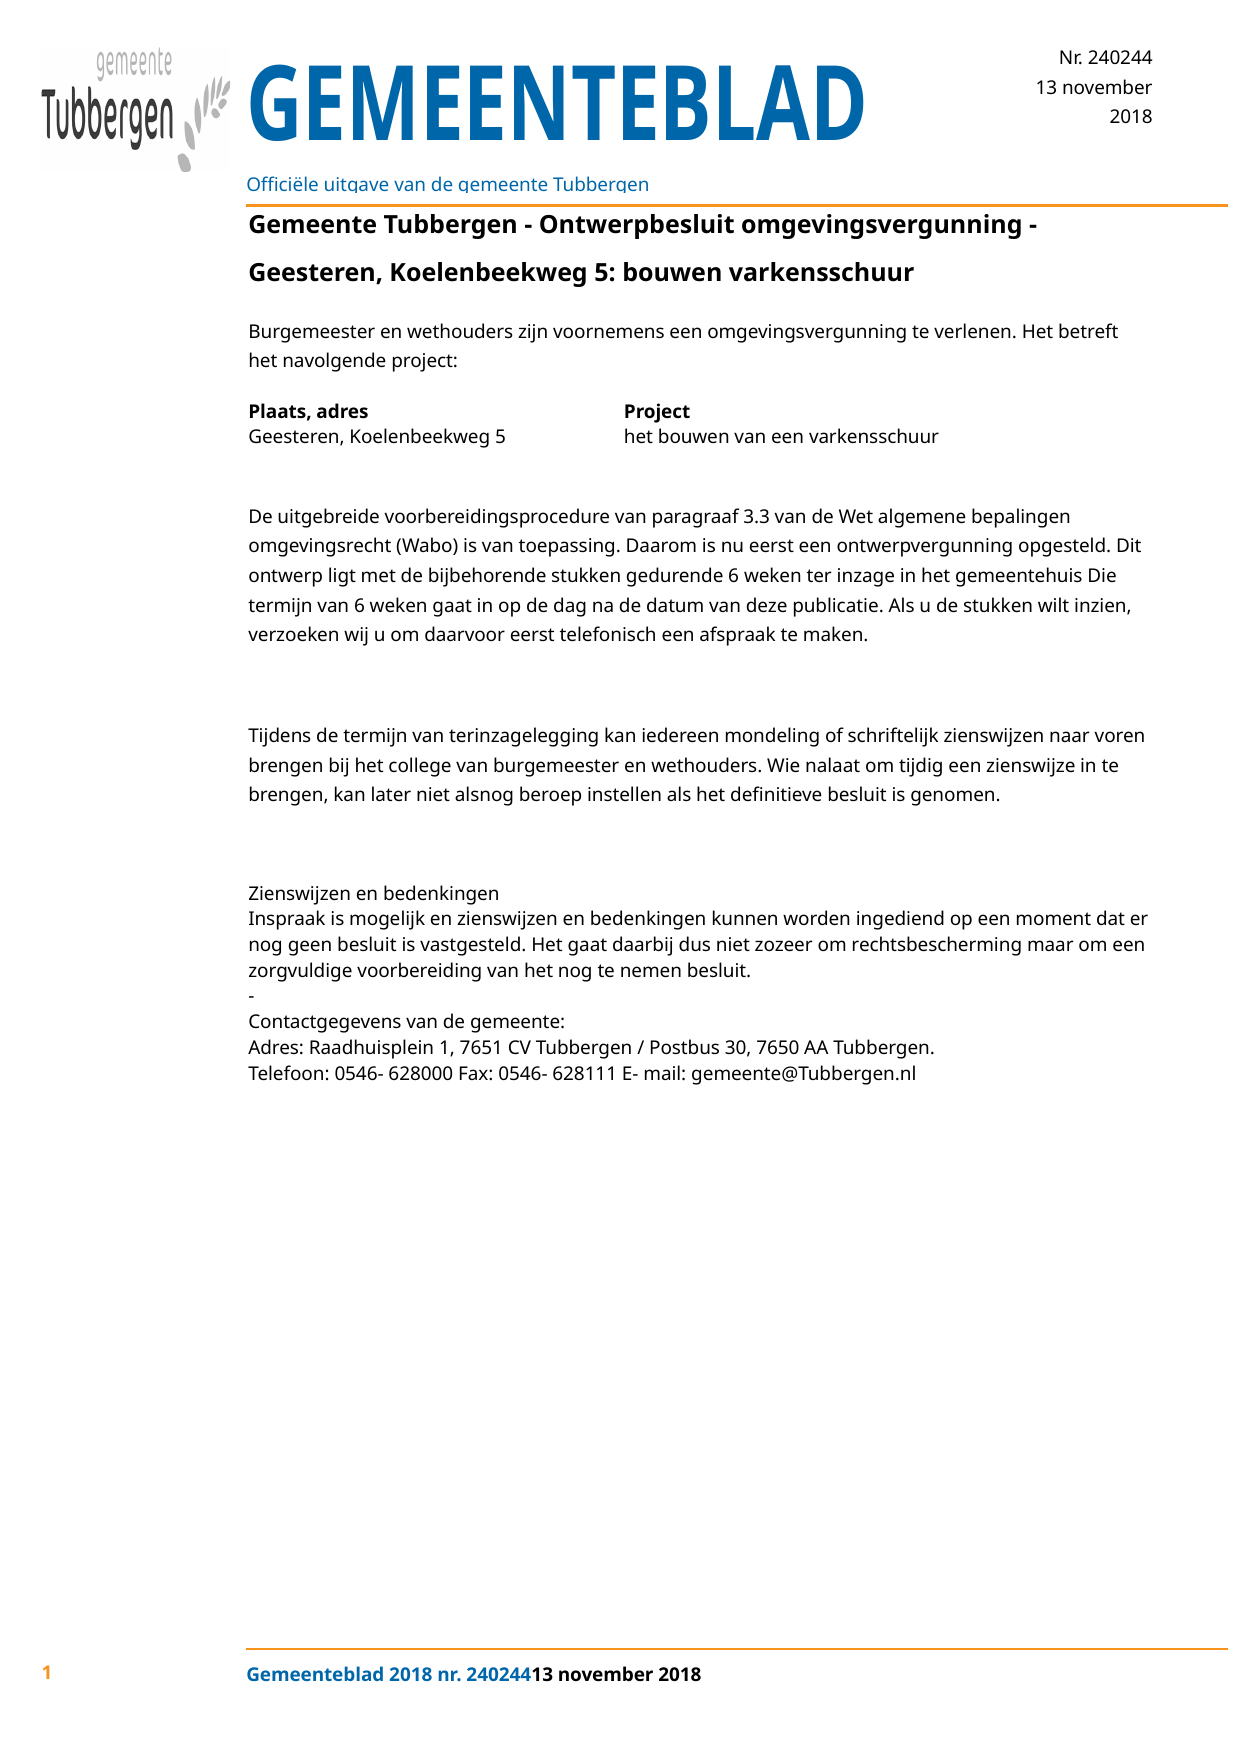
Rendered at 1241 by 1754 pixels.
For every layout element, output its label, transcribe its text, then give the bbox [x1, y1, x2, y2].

text Gemeente Tubbergen - Ontwerpbesluit omgevingsvergunning - Geesteren, Koelenbeekweg 5: bouwen varkensschuur [248, 207, 1152, 288]
text Zienswijzen en bedenkingen [248, 880, 1152, 905]
text Telefoon: 0546- 628000 Fax: 0546- 628111 E- mail: gemeente@Tubbergen.nl [248, 1060, 1152, 1086]
text Adres: Raadhuisplein 1, 7651 CV Tubbergen / Postbus 30, 7650 AA Tubbergen. [248, 1034, 1152, 1060]
text Burgemeester en wethouders zijn voornemens een omgevingsvergunning te verlenen. Het betreft het navolgende project: [248, 318, 1152, 373]
table_cell Geesteren, Koelenbeekweg 5 [248, 424, 624, 449]
text Inspraak is mogelijk en zienswijzen en bedenkingen kunnen worden ingediend op een moment dat er nog geen besluit is vastgesteld. Het gaat daarbij dus niet zozeer om rechtsbescherming maar om een zorgvuldige voorbereiding van het nog te nemen besluit. [248, 905, 1152, 983]
table_header Project [624, 398, 1152, 424]
text - [248, 983, 1152, 1008]
table_cell het bouwen van een varkensschuur [624, 424, 1152, 449]
text Contactgegevens van de gemeente: [248, 1008, 1152, 1034]
picture [41, 47, 231, 172]
table_header Plaats, adres [248, 398, 624, 424]
text De uitgebreide voorbereidingsprocedure van paragraaf 3.3 van de Wet algemene bepalingen omgevingsrecht (Wabo) is van toepassing. Daarom is nu eerst een ontwerpvergunning opgesteld. Dit ontwerp ligt met de bijbehorende stukken gedurende 6 weken ter inzage in het gemeentehuis Die termijn van 6 weken gaat in op de dag na de datum van deze publicatie. Als u de stukken wilt inzien, verzoeken wij u om daarvoor eerst telefonisch een afspraak te maken. [248, 503, 1152, 647]
text Tijdens de termijn van terinzagelegging kan iedereen mondeling of schriftelijk zienswijzen naar voren brengen bij het college van burgemeester en wethouders. Wie nalaat om tijdig een zienswijze in te brengen, kan later niet alsnog beroep instellen als het definitieve besluit is genomen. [248, 722, 1152, 807]
